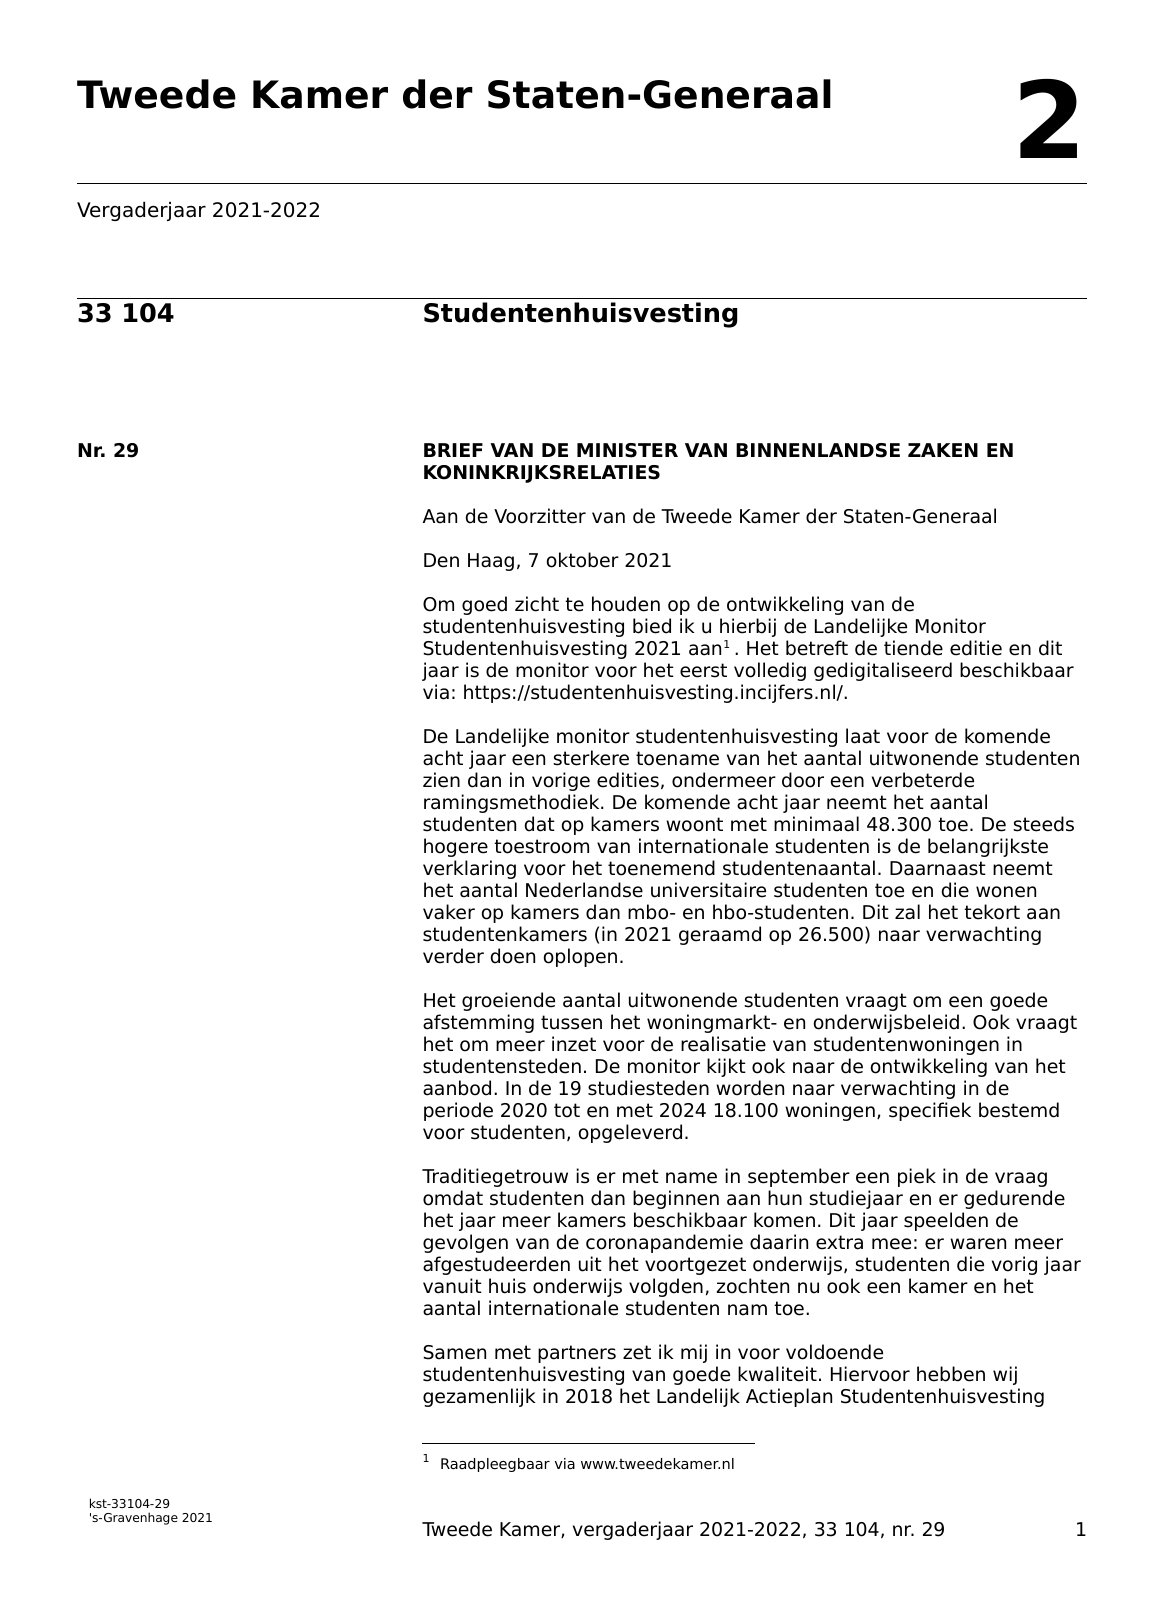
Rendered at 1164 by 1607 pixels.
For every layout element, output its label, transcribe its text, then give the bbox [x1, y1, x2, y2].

text 's-Gravenhage 2021 [88, 1511, 323, 1525]
subtitle 33 104 Studentenhuisvesting [77, 299, 1087, 329]
text Aan de Voorzitter van de Tweede Kamer der Staten-Generaal [422, 506, 1087, 528]
table_header 2 [886, 59, 1087, 183]
text Samen met partners zet ik mij in voor voldoende studentenhuisvesting van goede kwaliteit. Hiervoor hebben wij gezamenlijk in 2018 het Landelijk Actieplan Studentenhuisvesting [422, 1342, 1087, 1408]
text Raadpleegbaar via www.tweedekamer.nl [422, 1452, 1087, 1474]
text kst-33104-29 [88, 1497, 323, 1511]
text Om goed zicht te houden op de ontwikkeling van de studentenhuisvesting bied ik u hierbij de Landelijke Monitor Studentenhuisvesting 2021 aan. Het betreft de tiende editie en dit jaar is de monitor voor het eerst volledig gedigitaliseerd beschikbaar via: https://studentenhuisvesting.incijfers.nl/. [422, 594, 1087, 704]
text Het groeiende aantal uitwonende studenten vraagt om een goede afstemming tussen het woningmarkt- en onderwijsbeleid. Ook vraagt het om meer inzet voor de realisatie van studentenwoningen in studentensteden. De monitor kijkt ook naar de ontwikkeling van het aanbod. In de 19 studiesteden worden naar verwachting in de periode 2020 tot en met 2024 18.100 woningen, specifiek bestemd voor studenten, opgeleverd. [422, 990, 1087, 1144]
text De Landelijke monitor studentenhuisvesting laat voor de komende acht jaar een sterkere toename van het aantal uitwonende studenten zien dan in vorige edities, ondermeer door een verbeterde ramingsmethodiek. De komende acht jaar neemt het aantal studenten dat op kamers woont met minimaal 48.300 toe. De steeds hogere toestroom van internationale studenten is de belangrijkste verklaring voor het toenemend studentenaantal. Daarnaast neemt het aantal Nederlandse universitaire studenten toe en die wonen vaker op kamers dan mbo- en hbo-studenten. Dit zal het tekort aan studentenkamers (in 2021 geraamd op 26.500) naar verwachting verder doen oplopen. [422, 726, 1087, 968]
table_header Tweede Kamer der Staten-Generaal [77, 59, 886, 183]
subtitle Nr. 29 BRIEF VAN DE MINISTER VAN BINNENLANDSE ZAKEN EN KONINKRIJKSRELATIES [77, 440, 1087, 484]
table_cell Vergaderjaar 2021-2022 [77, 184, 1087, 298]
text Den Haag, 7 oktober 2021 [422, 550, 1087, 572]
text Traditiegetrouw is er met name in september een piek in de vraag omdat studenten dan beginnen aan hun studiejaar en er gedurende het jaar meer kamers beschikbaar komen. Dit jaar speelden de gevolgen van de coronapandemie daarin extra mee: er waren meer afgestudeerden uit het voortgezet onderwijs, studenten die vorig jaar vanuit huis onderwijs volgden, zochten nu ook een kamer en het aantal internationale studenten nam toe. [422, 1166, 1087, 1320]
